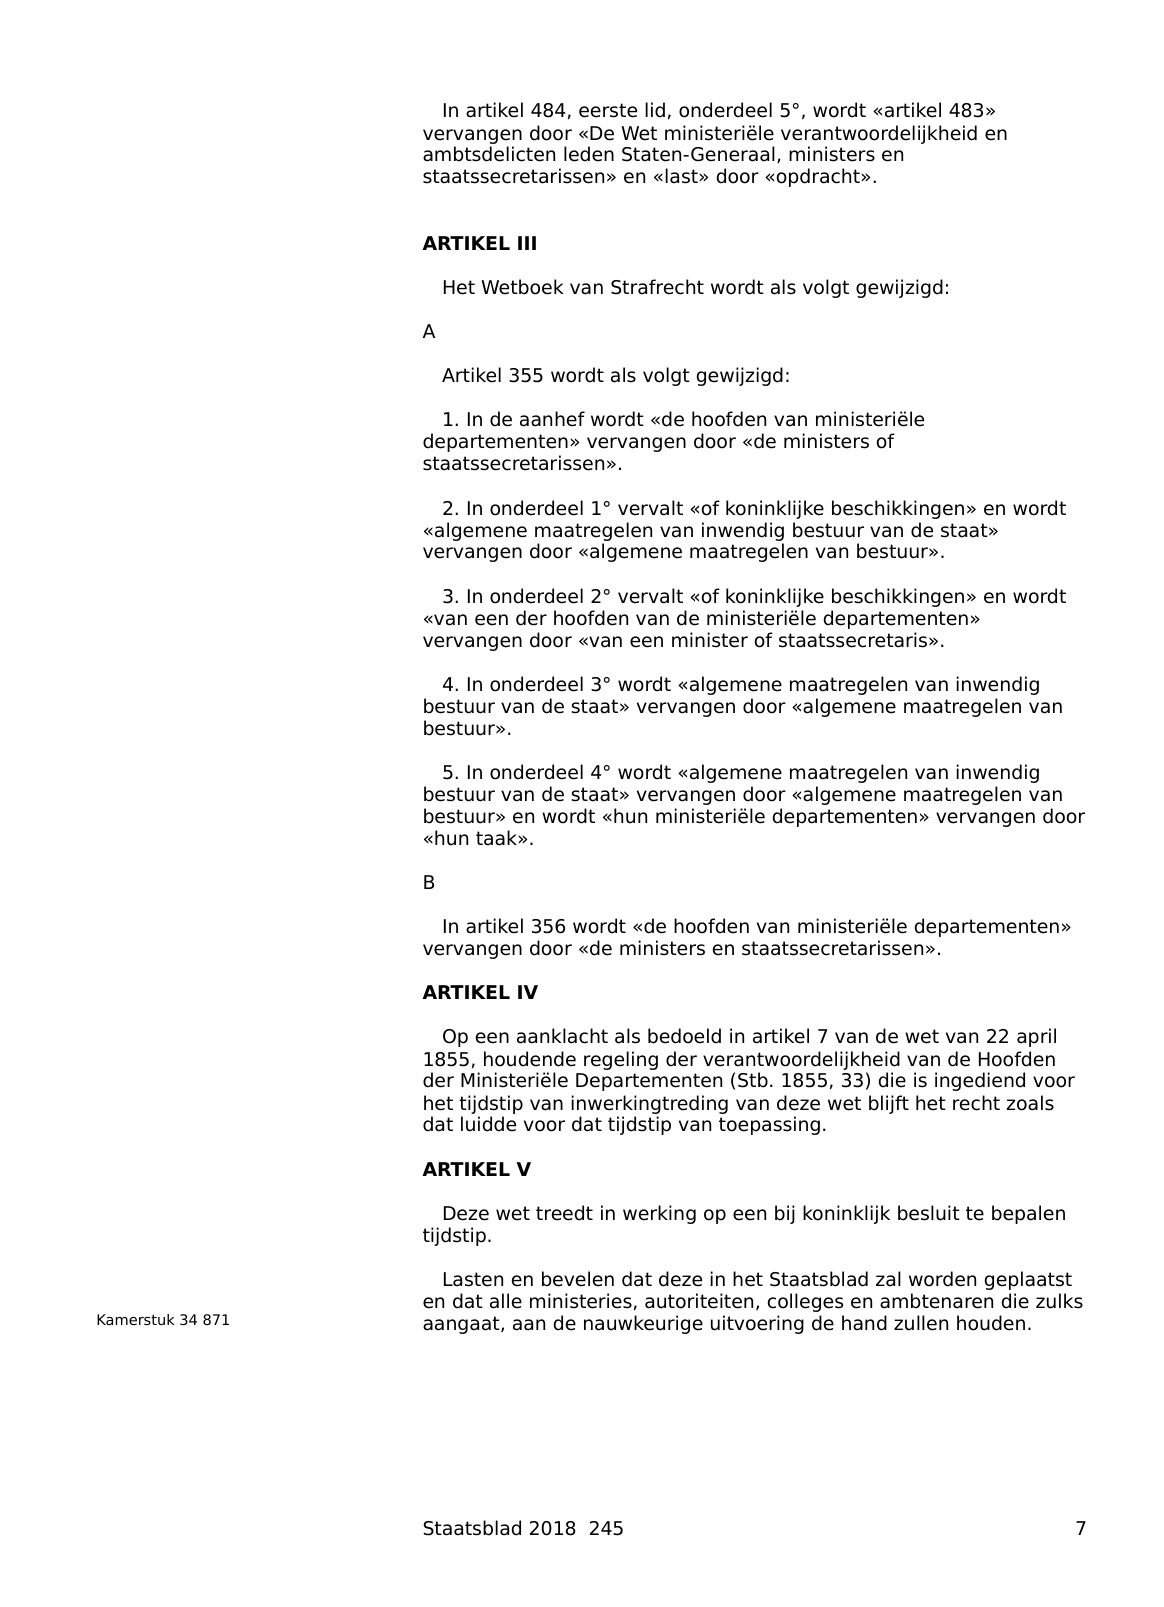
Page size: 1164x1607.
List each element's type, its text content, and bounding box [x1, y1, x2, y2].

text Deze wet treedt in werking op een bij koninklijk besluit te bepalen tijdstip. [422, 1203, 1087, 1247]
text Op een aanklacht als bedoeld in artikel 7 van de wet van 22 april 1855, houdende regeling der verantwoordelijkheid van de Hoofden der Ministeriële Departementen (Stb. 1855, 33) die is ingediend voor het tijdstip van inwerkingtreding van deze wet blijft het recht zoals dat luidde voor dat tijdstip van toepassing. [422, 1026, 1087, 1136]
text In artikel 484, eerste lid, onderdeel 5°, wordt «artikel 483» vervangen door «De Wet ministeriële verantwoordelijkheid en ambtsdelicten leden Staten-Generaal, ministers en staatssecretarissen» en «last» door «opdracht». [422, 100, 1087, 188]
text Artikel 355 wordt als volgt gewijzigd: [422, 365, 1087, 387]
text In artikel 356 wordt «de hoofden van ministeriële departementen» vervangen door «de ministers en staatssecretarissen». [422, 916, 1087, 960]
text 2. In onderdeel 1° vervalt «of koninklijke beschikkingen» en wordt «algemene maatregelen van inwendig bestuur van de staat» vervangen door «algemene maatregelen van bestuur». [422, 497, 1087, 563]
text B [422, 872, 1087, 894]
subtitle ARTIKEL IV [422, 982, 1087, 1004]
text A [422, 321, 1087, 343]
text Kamerstuk 34 871 [77, 1312, 396, 1329]
text Het Wetboek van Strafrecht wordt als volgt gewijzigd: [422, 277, 1087, 299]
subtitle ARTIKEL V [422, 1158, 1087, 1181]
subtitle ARTIKEL III [422, 233, 1087, 255]
text Lasten en bevelen dat deze in het Staatsblad zal worden geplaatst en dat alle ministeries, autoriteiten, colleges en ambtenaren die zulks aangaat, aan de nauwkeurige uitvoering de hand zullen houden. [422, 1269, 1087, 1335]
text 4. In onderdeel 3° wordt «algemene maatregelen van inwendig bestuur van de staat» vervangen door «algemene maatregelen van bestuur». [422, 674, 1087, 740]
text 5. In onderdeel 4° wordt «algemene maatregelen van inwendig bestuur van de staat» vervangen door «algemene maatregelen van bestuur» en wordt «hun ministeriële departementen» vervangen door «hun taak». [422, 762, 1087, 850]
text 1. In de aanhef wordt «de hoofden van ministeriële departementen» vervangen door «de ministers of staatssecretarissen». [422, 409, 1087, 475]
text 3. In onderdeel 2° vervalt «of koninklijke beschikkingen» en wordt «van een der hoofden van de ministeriële departementen» vervangen door «van een minister of staatssecretaris». [422, 586, 1087, 652]
